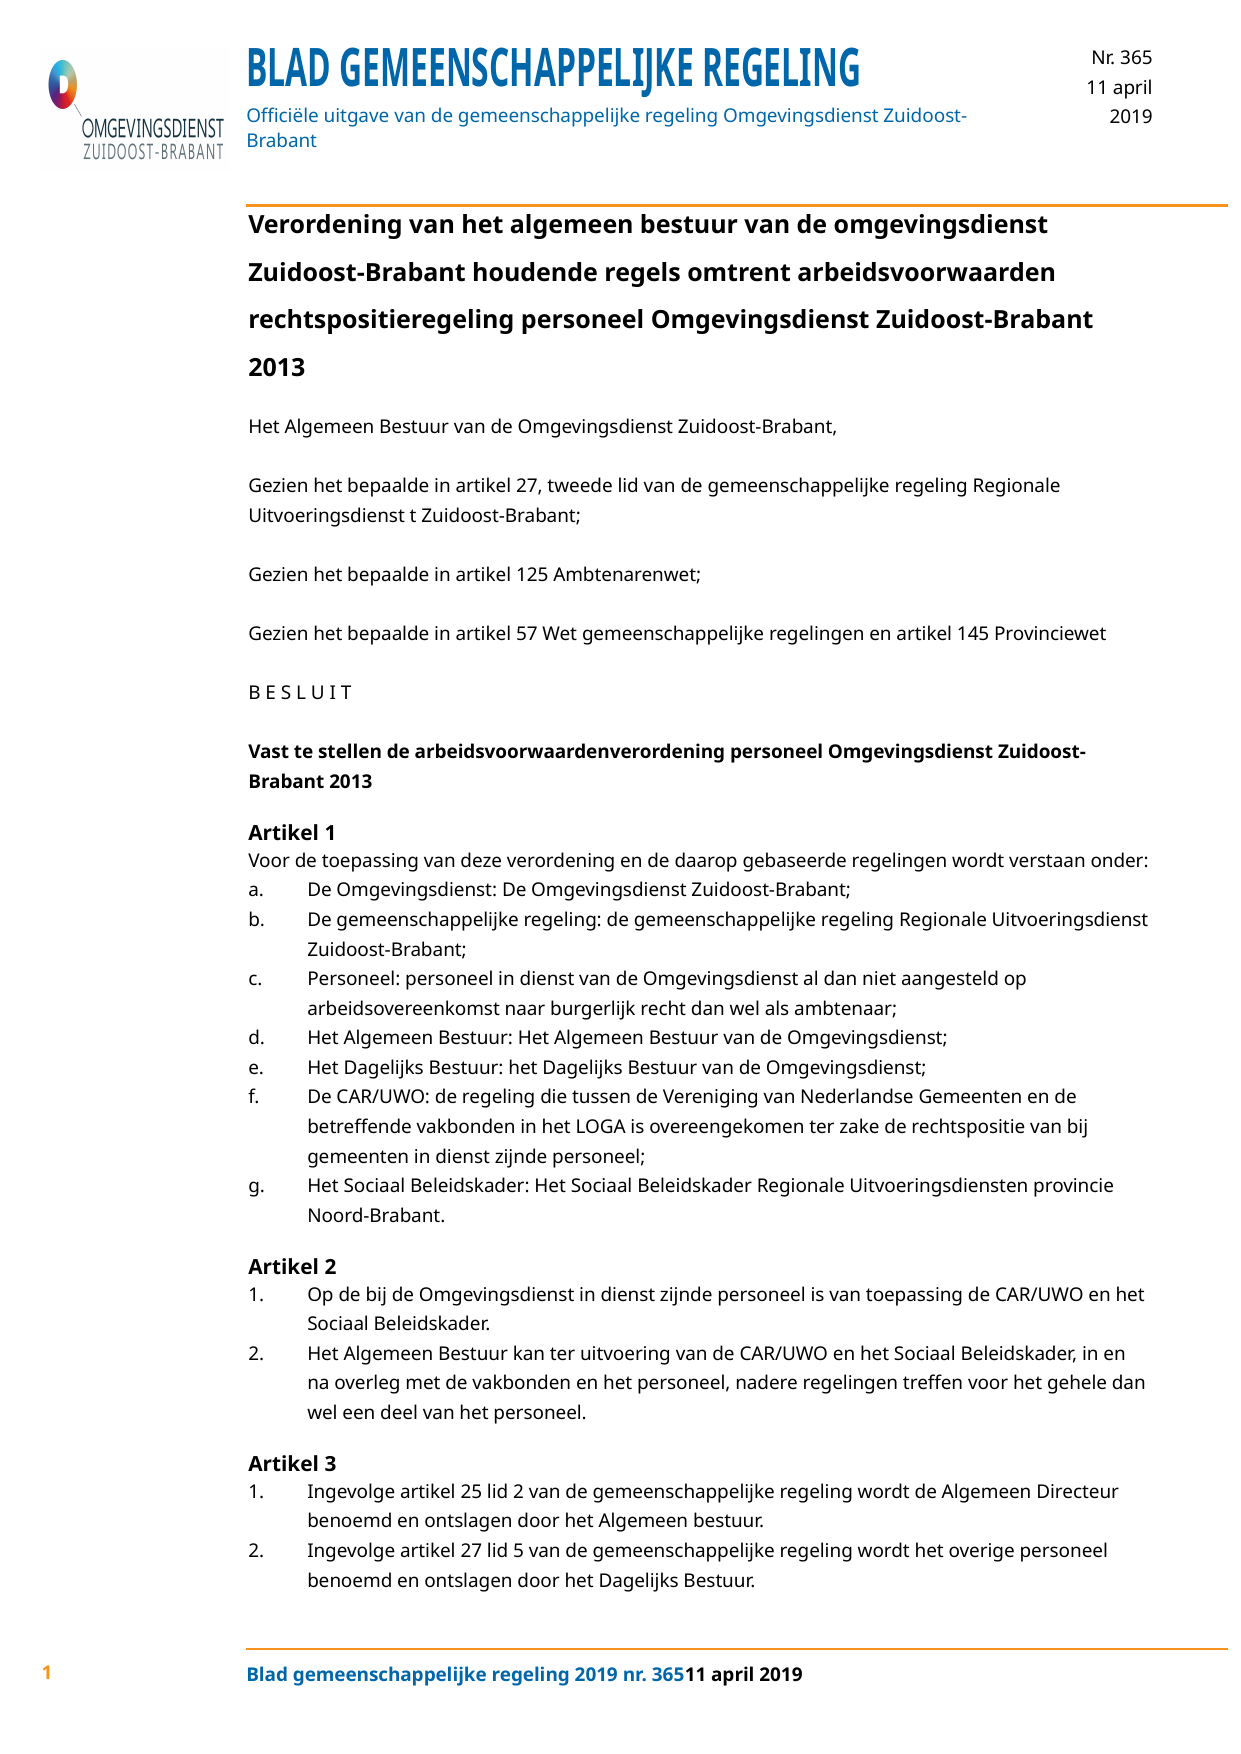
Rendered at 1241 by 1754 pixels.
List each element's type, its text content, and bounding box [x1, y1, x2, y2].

list Het Dagelijks Bestuur: het Dagelijks Bestuur van de Omgevingsdienst; [248, 1054, 1152, 1080]
list Personeel: personeel in dienst van de Omgevingsdienst al dan niet aangesteld op arbeidsovereenkomst naar burgerlijk recht dan wel als ambtenaar; [248, 965, 1152, 1021]
text Voor de toepassing van deze verordening en de daarop gebaseerde regelingen wordt verstaan onder: [248, 847, 1152, 873]
text Gezien het bepaalde in artikel 57 Wet gemeenschappelijke regelingen en artikel 145 Provinciewet [248, 620, 1152, 646]
text Artikel 1 [248, 818, 1152, 847]
list Op de bij de Omgevingsdienst in dienst zijnde personeel is van toepassing de CAR/UWO en het Sociaal Beleidskader. [248, 1281, 1152, 1336]
text Artikel 2 [248, 1252, 1152, 1281]
picture [41, 47, 231, 172]
list Ingevolge artikel 27 lid 5 van de gemeenschappelijke regeling wordt het overige personeel benoemd en ontslagen door het Dagelijks Bestuur. [248, 1537, 1152, 1592]
text Artikel 3 [248, 1449, 1152, 1478]
list Ingevolge artikel 25 lid 2 van de gemeenschappelijke regeling wordt de Algemeen Directeur benoemd en ontslagen door het Algemeen bestuur. [248, 1478, 1152, 1533]
text Vast te stellen de arbeidsvoorwaardenverordening personeel Omgevingsdienst Zuidoost-Brabant 2013 [248, 738, 1152, 794]
list De Omgevingsdienst: De Omgevingsdienst Zuidoost-Brabant; [248, 877, 1152, 902]
list De CAR/UWO: de regeling die tussen de Vereniging van Nederlandse Gemeenten en de betreffende vakbonden in het LOGA is overeengekomen ter zake de rechtspositie van bij gemeenten in dienst zijnde personeel; [248, 1084, 1152, 1168]
text Het Algemeen Bestuur van de Omgevingsdienst Zuidoost-Brabant, [248, 413, 1152, 439]
list Het Algemeen Bestuur kan ter uitvoering van de CAR/UWO en het Sociaal Beleidskader, in en na overleg met de vakbonden en het personeel, nadere regelingen treffen voor het gehele dan wel een deel van het personeel. [248, 1340, 1152, 1425]
list Het Sociaal Beleidskader: Het Sociaal Beleidskader Regionale Uitvoeringsdiensten provincie Noord-Brabant. [248, 1172, 1152, 1228]
text B E S L U I T [248, 679, 1152, 705]
list Het Algemeen Bestuur: Het Algemeen Bestuur van de Omgevingsdienst; [248, 1024, 1152, 1050]
text Gezien het bepaalde in artikel 125 Ambtenarenwet; [248, 561, 1152, 587]
text Gezien het bepaalde in artikel 27, tweede lid van de gemeenschappelijke regeling Regionale Uitvoeringsdienst t Zuidoost-Brabant; [248, 472, 1152, 528]
text Verordening van het algemeen bestuur van de omgevingsdienst Zuidoost-Brabant houdende regels omtrent arbeidsvoorwaarden rechtspositieregeling personeel Omgevingsdienst Zuidoost-Brabant 2013 [248, 207, 1152, 384]
list De gemeenschappelijke regeling: de gemeenschappelijke regeling Regionale Uitvoeringsdienst Zuidoost-Brabant; [248, 906, 1152, 961]
